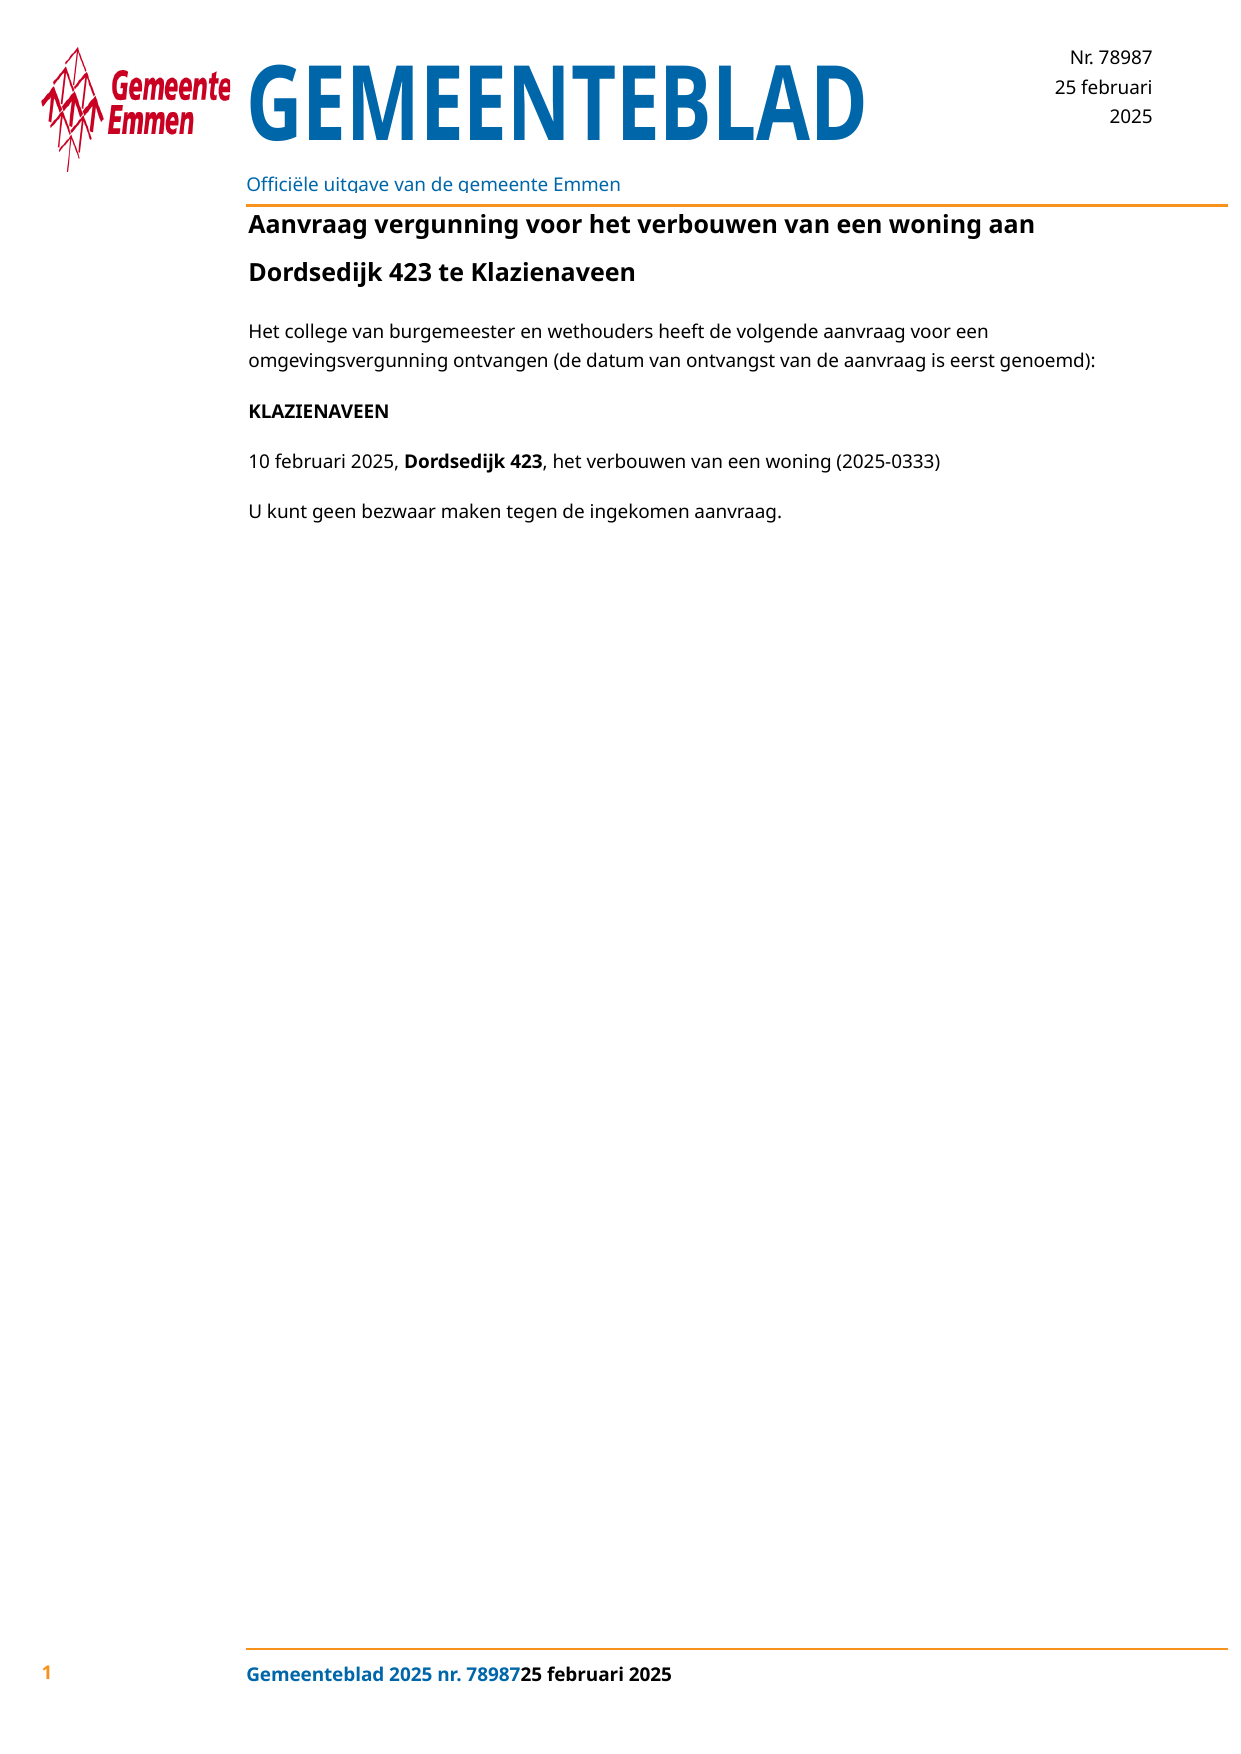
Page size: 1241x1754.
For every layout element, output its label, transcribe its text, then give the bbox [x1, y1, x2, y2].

text 10 februari 2025, Dordsedijk 423, het verbouwen van een woning (2025-0333) [248, 448, 1152, 474]
text Het college van burgemeester en wethouders heeft de volgende aanvraag voor een omgevingsvergunning ontvangen (de datum van ontvangst van de aanvraag is eerst genoemd): [248, 318, 1152, 373]
text Aanvraag vergunning voor het verbouwen van een woning aan Dordsedijk 423 te Klazienaveen [248, 207, 1152, 288]
text U kunt geen bezwaar maken tegen de ingekomen aanvraag. [248, 499, 1152, 524]
picture [41, 47, 231, 172]
text KLAZIENAVEEN [248, 398, 1152, 424]
